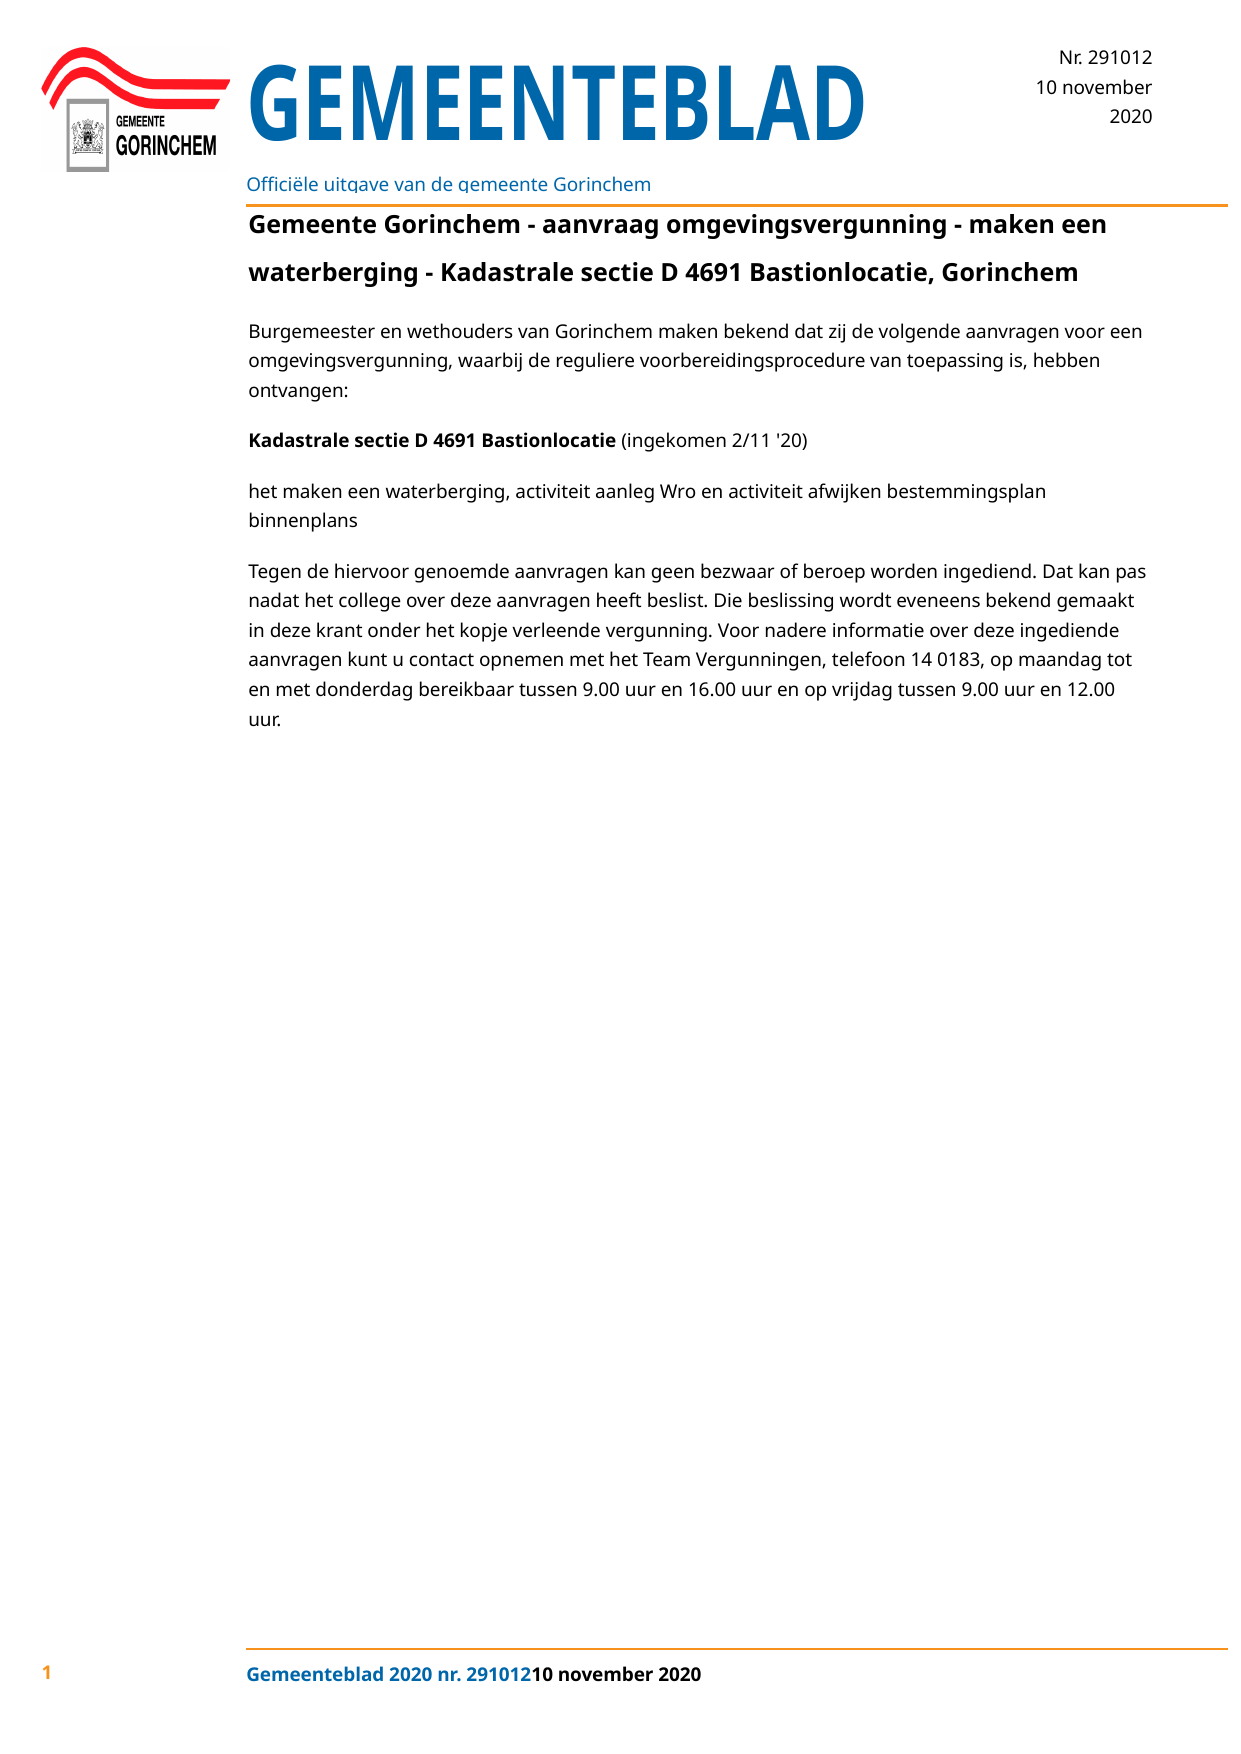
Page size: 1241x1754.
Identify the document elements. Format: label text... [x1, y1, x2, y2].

text Kadastrale sectie D 4691 Bastionlocatie (ingekomen 2/11 '20) [248, 427, 1152, 453]
text het maken een waterberging, activiteit aanleg Wro en activiteit afwijken bestemmingsplan binnenplans [248, 478, 1152, 533]
picture [41, 47, 231, 172]
text Burgemeester en wethouders van Gorinchem maken bekend dat zij de volgende aanvragen voor een omgevingsvergunning, waarbij de reguliere voorbereidingsprocedure van toepassing is, hebben ontvangen: [248, 318, 1152, 403]
text Gemeente Gorinchem - aanvraag omgevingsvergunning - maken een waterberging - Kadastrale sectie D 4691 Bastionlocatie, Gorinchem [248, 207, 1152, 288]
text Tegen de hiervoor genoemde aanvragen kan geen bezwaar of beroep worden ingediend. Dat kan pas nadat het college over deze aanvragen heeft beslist. Die beslissing wordt eveneens bekend gemaakt in deze krant onder het kopje verleende vergunning. Voor nadere informatie over deze ingediende aanvragen kunt u contact opnemen met het Team Vergunningen, telefoon 14 0183, op maandag tot en met donderdag bereikbaar tussen 9.00 uur en 16.00 uur en op vrijdag tussen 9.00 uur en 12.00 uur. [248, 558, 1152, 732]
